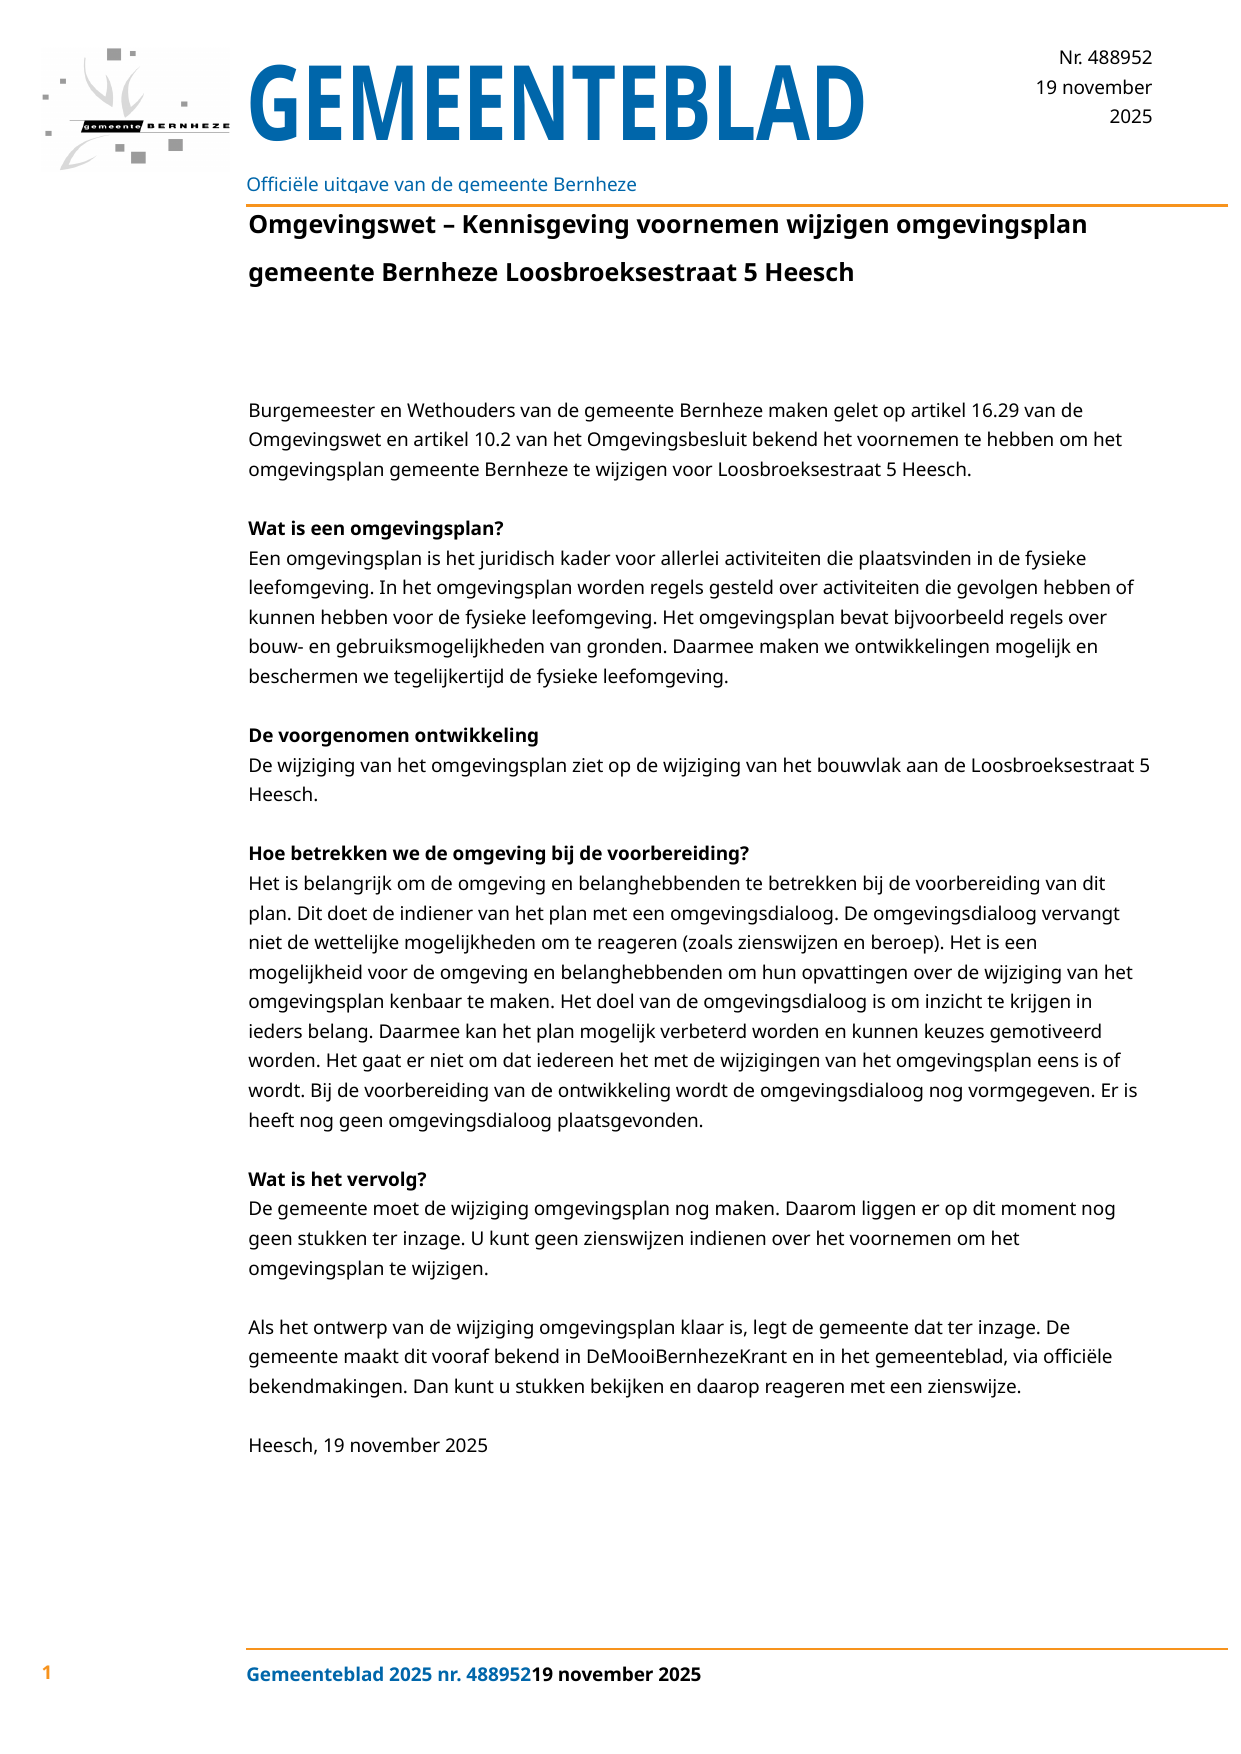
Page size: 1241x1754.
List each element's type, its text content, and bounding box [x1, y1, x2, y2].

text Wat is een omgevingsplan? [248, 515, 1152, 541]
text Hoe betrekken we de omgeving bij de voorbereiding? [248, 841, 1152, 866]
text Burgemeester en Wethouders van de gemeente Bernheze maken gelet op artikel 16.29 van de Omgevingswet en artikel 10.2 van het Omgevingsbesluit bekend het voornemen te hebben om het omgevingsplan gemeente Bernheze te wijzigen voor Loosbroeksestraat 5 Heesch. [248, 397, 1152, 482]
picture [41, 47, 231, 172]
text Wat is het vervolg? [248, 1166, 1152, 1192]
text De wijziging van het omgevingsplan ziet op de wijziging van het bouwvlak aan de Loosbroeksestraat 5 Heesch. [248, 752, 1152, 807]
text Een omgevingsplan is het juridisch kader voor allerlei activiteiten die plaatsvinden in de fysieke leefomgeving. In het omgevingsplan worden regels gesteld over activiteiten die gevolgen hebben of kunnen hebben voor de fysieke leefomgeving. Het omgevingsplan bevat bijvoorbeeld regels over bouw- en gebruiksmogelijkheden van gronden. Daarmee maken we ontwikkelingen mogelijk en beschermen we tegelijkertijd de fysieke leefomgeving. [248, 545, 1152, 689]
text Als het ontwerp van de wijziging omgevingsplan klaar is, legt de gemeente dat ter inzage. De gemeente maakt dit vooraf bekend in DeMooiBernhezeKrant en in het gemeenteblad, via officiële bekendmakingen. Dan kunt u stukken bekijken en daarop reageren met een zienswijze. [248, 1314, 1152, 1399]
text Heesch, 19 november 2025 [248, 1432, 1152, 1458]
text Omgevingswet – Kennisgeving voornemen wijzigen omgevingsplan gemeente Bernheze Loosbroeksestraat 5 Heesch [248, 207, 1152, 288]
text Het is belangrijk om de omgeving en belanghebbenden te betrekken bij de voorbereiding van dit plan. Dit doet de indiener van het plan met een omgevingsdialoog. De omgevingsdialoog vervangt niet de wettelijke mogelijkheden om te reageren (zoals zienswijzen en beroep). Het is een mogelijkheid voor de omgeving en belanghebbenden om hun opvattingen over de wijziging van het omgevingsplan kenbaar te maken. Het doel van de omgevingsdialoog is om inzicht te krijgen in ieders belang. Daarmee kan het plan mogelijk verbeterd worden en kunnen keuzes gemotiveerd worden. Het gaat er niet om dat iedereen het met de wijzigingen van het omgevingsplan eens is of wordt. Bij de voorbereiding van de ontwikkeling wordt de omgevingsdialoog nog vormgegeven. Er is heeft nog geen omgevingsdialoog plaatsgevonden. [248, 870, 1152, 1132]
text De voorgenomen ontwikkeling [248, 722, 1152, 748]
text De gemeente moet de wijziging omgevingsplan nog maken. Daarom liggen er op dit moment nog geen stukken ter inzage. U kunt geen zienswijzen indienen over het voornemen om het omgevingsplan te wijzigen. [248, 1196, 1152, 1280]
